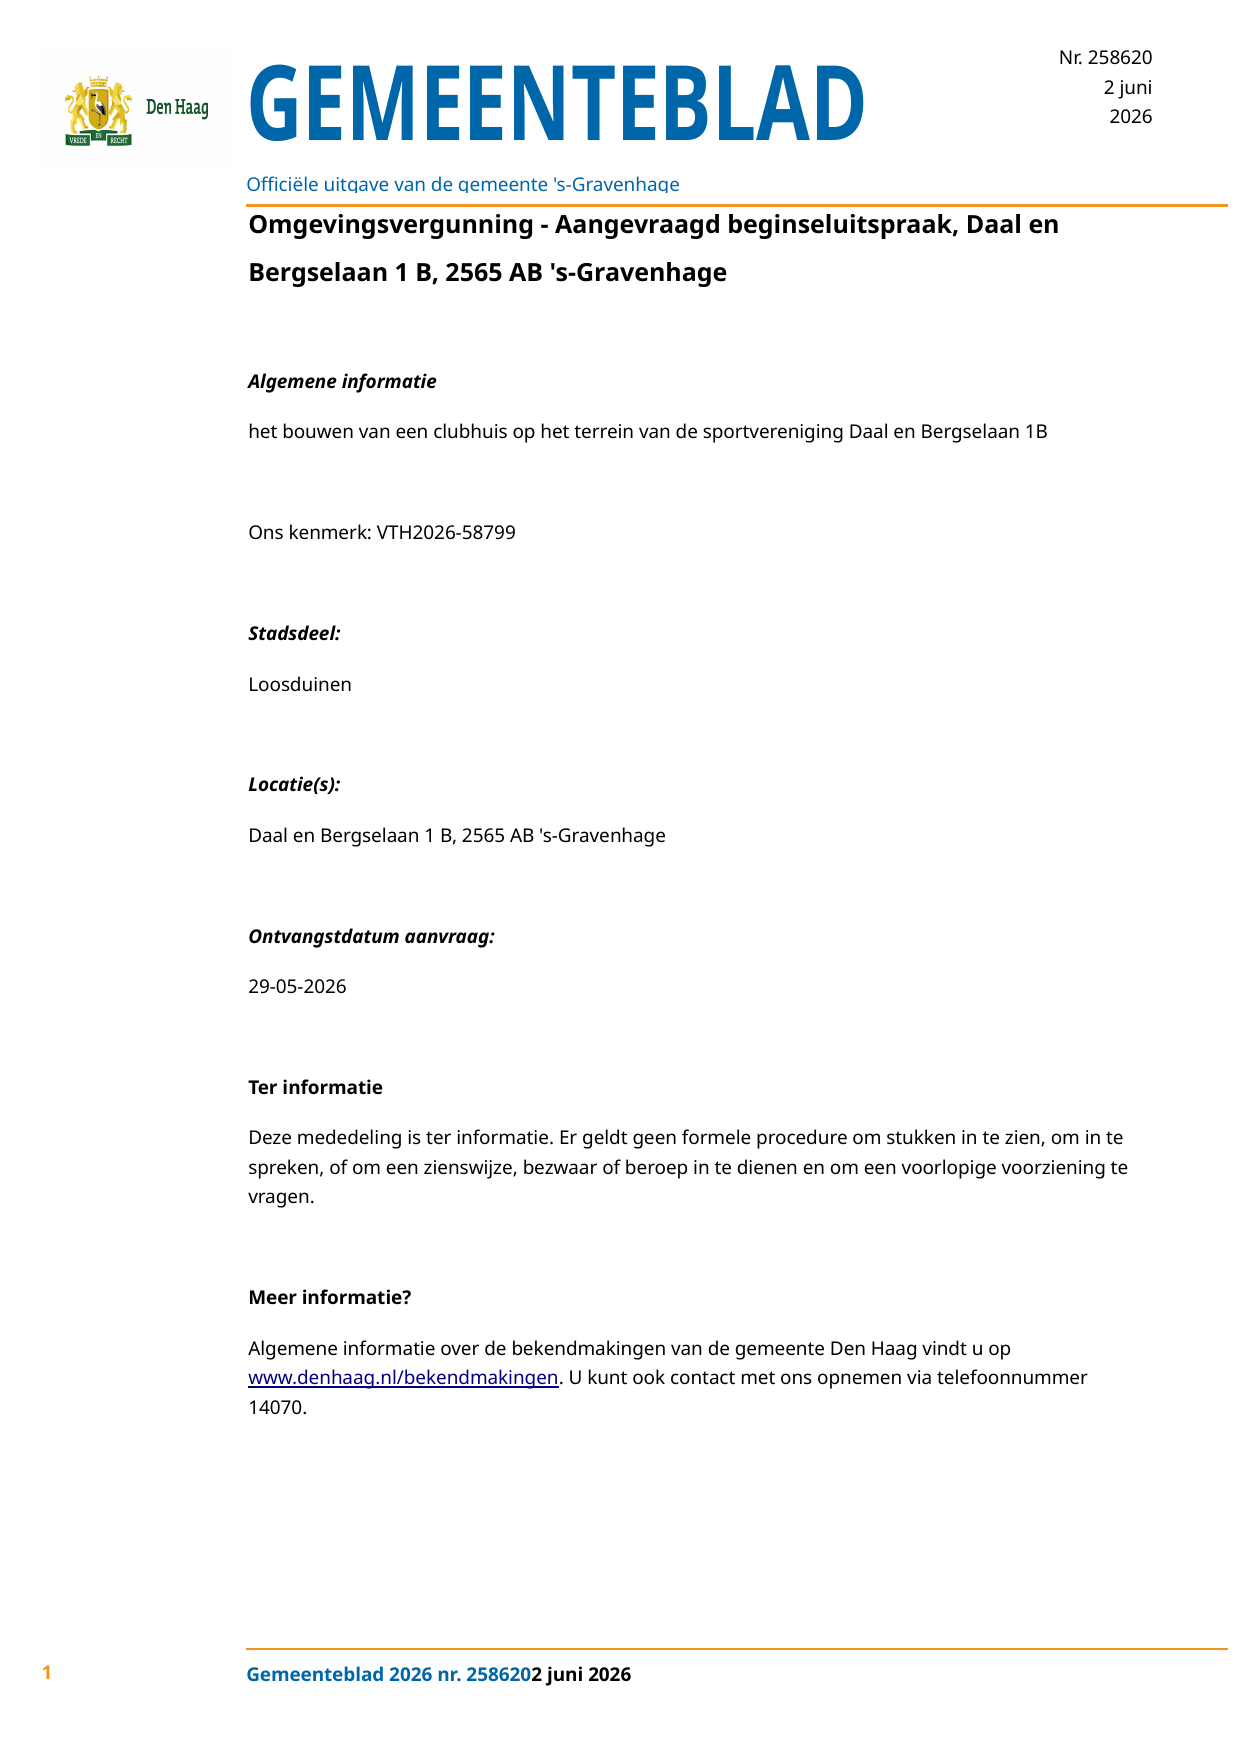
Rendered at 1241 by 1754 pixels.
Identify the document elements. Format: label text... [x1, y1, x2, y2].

text Algemene informatie over de bekendmakingen van de gemeente Den Haag vindt u op www.denhaag.nl/bekendmakingen. U kunt ook contact met ons opnemen via telefoonnummer 14070. [248, 1335, 1152, 1420]
text Loosduinen [248, 671, 1152, 697]
text het bouwen van een clubhuis op het terrein van de sportvereniging Daal en Bergselaan 1B [248, 419, 1152, 444]
text 29-05-2026 [248, 973, 1152, 999]
text Stadsdeel: [248, 620, 1152, 646]
text Omgevingsvergunning - Aangevraagd beginseluitspraak, Daal en Bergselaan 1 B, 2565 AB 's-Gravenhage [248, 207, 1152, 288]
text Ontvangstdatum aanvraag: [248, 923, 1152, 949]
picture [41, 47, 231, 172]
text Locatie(s): [248, 772, 1152, 797]
text Ter informatie [248, 1074, 1152, 1100]
text Meer informatie? [248, 1284, 1152, 1310]
text Daal en Bergselaan 1 B, 2565 AB 's-Gravenhage [248, 822, 1152, 848]
text Deze mededeling is ter informatie. Er geldt geen formele procedure om stukken in te zien, om in te spreken, of om een zienswijze, bezwaar of beroep in te dienen en om een voorlopige voorziening te vragen. [248, 1124, 1152, 1209]
text Algemene informatie [248, 368, 1152, 394]
text Ons kenmerk: VTH2026-58799 [248, 519, 1152, 545]
